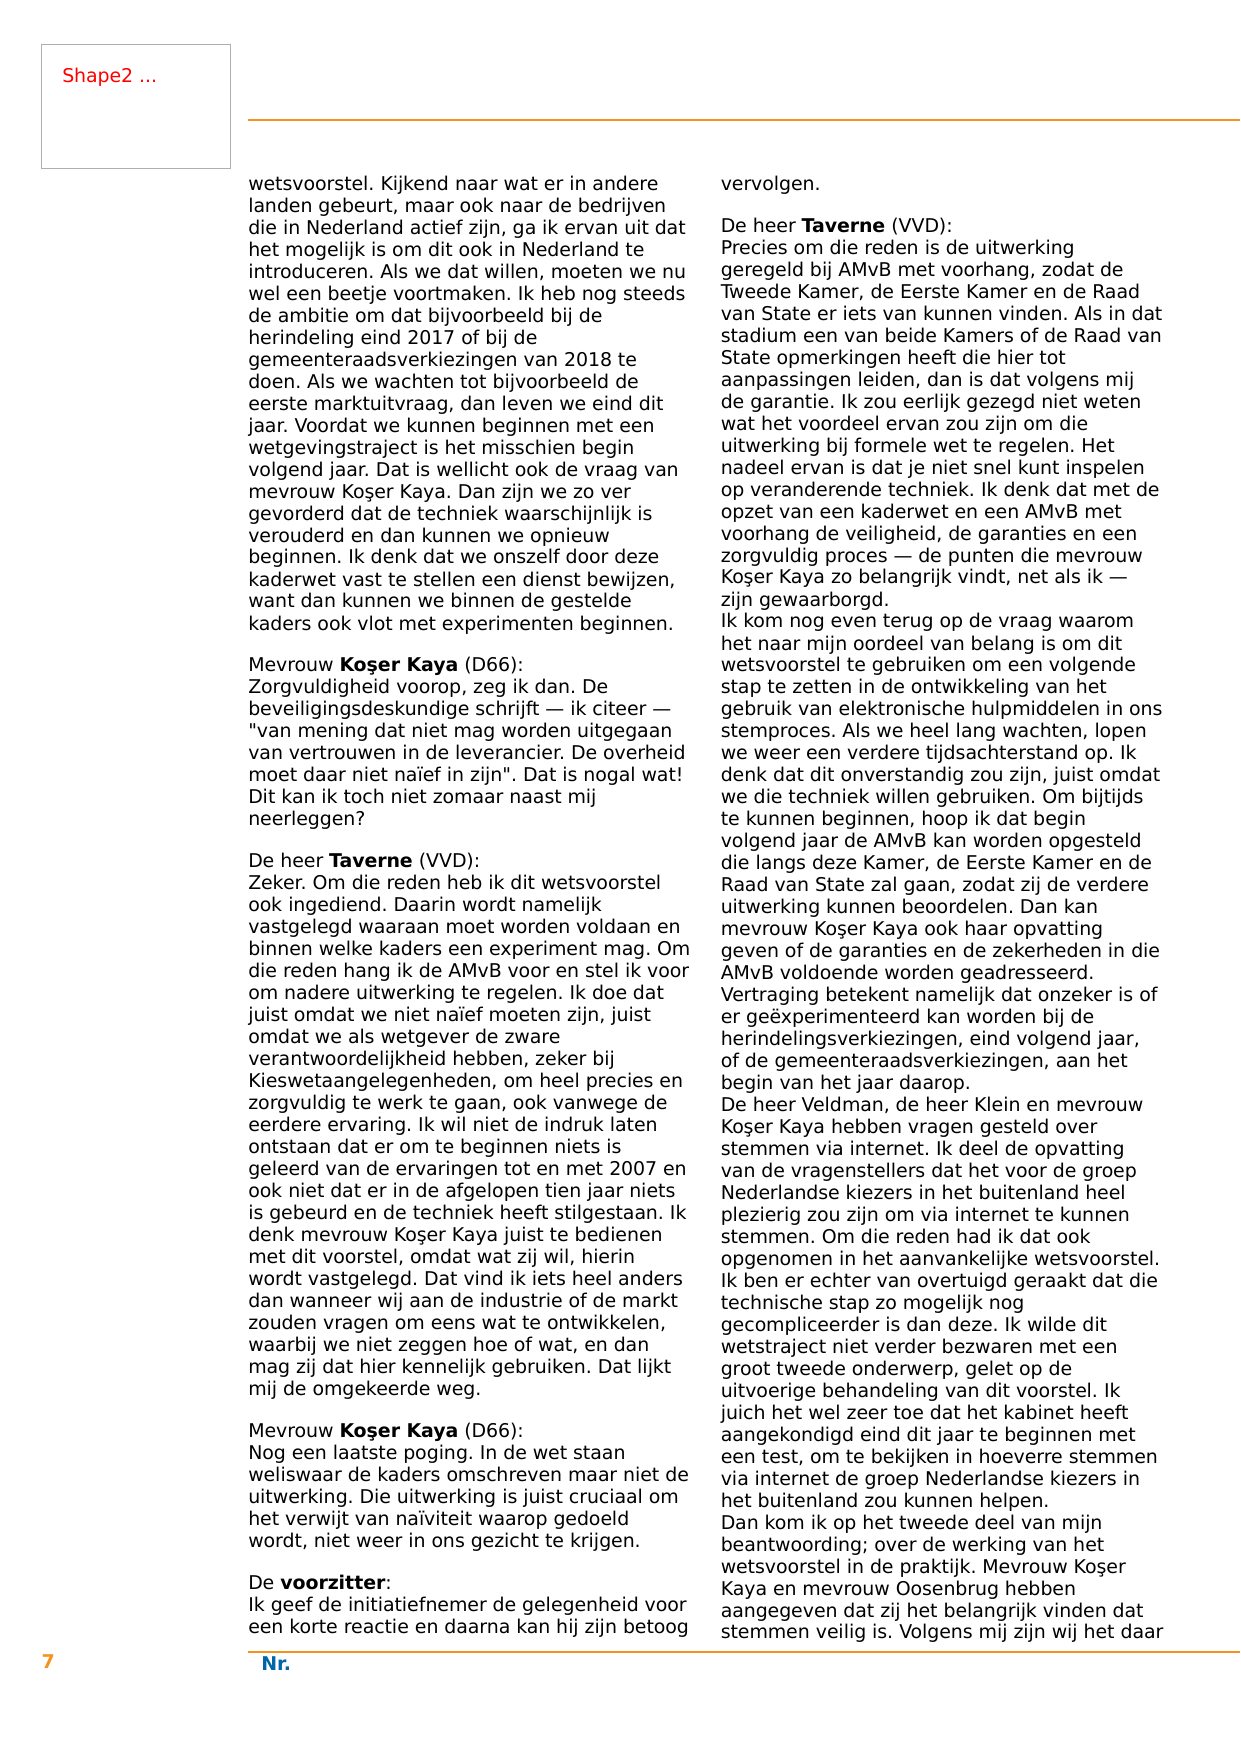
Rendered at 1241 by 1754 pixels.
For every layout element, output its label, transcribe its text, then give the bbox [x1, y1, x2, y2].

text Zeker. Om die reden heb ik dit wetsvoorstel ook ingediend. Daarin wordt namelijk vastgelegd waaraan moet worden voldaan en binnen welke kaders een experiment mag. Om die reden hang ik de AMvB voor en stel ik voor om nadere uitwerking te regelen. Ik doe dat juist omdat we niet naïef moeten zijn, juist omdat we als wetgever de zware verantwoordelijkheid hebben, zeker bij Kieswetaangelegenheden, om heel precies en zorgvuldig te werk te gaan, ook vanwege de eerdere ervaring. Ik wil niet de indruk laten ontstaan dat er om te beginnen niets is geleerd van de ervaringen tot en met 2007 en ook niet dat er in de afgelopen tien jaar niets is gebeurd en de techniek heeft stilgestaan. Ik denk mevrouw Koşer Kaya juist te bedienen met dit voorstel, omdat wat zij wil, hierin wordt vastgelegd. Dat vind ik iets heel anders dan wanneer wij aan de industrie of de markt zouden vragen om eens wat te ontwikkelen, waarbij we niet zeggen hoe of wat, en dan mag zij dat hier kennelijk gebruiken. Dat lijkt mij de omgekeerde weg. [248, 872, 691, 1400]
text Nog een laatste poging. In de wet staan weliswaar de kaders omschreven maar niet de uitwerking. Die uitwerking is juist cruciaal om het verwijt van naïviteit waarop gedoeld wordt, niet weer in ons gezicht te krijgen. [248, 1442, 691, 1552]
text Precies om die reden is de uitwerking geregeld bij AMvB met voorhang, zodat de Tweede Kamer, de Eerste Kamer en de Raad van State er iets van kunnen vinden. Als in dat stadium een van beide Kamers of de Raad van State opmerkingen heeft die hier tot aanpassingen leiden, dan is dat volgens mij de garantie. Ik zou eerlijk gezegd niet weten wat het voordeel ervan zou zijn om die uitwerking bij formele wet te regelen. Het nadeel ervan is dat je niet snel kunt inspelen op veranderende techniek. Ik denk dat met de opzet van een kaderwet en een AMvB met voorhang de veiligheid, de garanties en een zorgvuldig proces — de punten die mevrouw Koşer Kaya zo belangrijk vindt, net als ik — zijn gewaarborgd. [721, 237, 1163, 610]
text Mevrouw Koşer Kaya (D66): [248, 1420, 691, 1442]
text Zorgvuldigheid voorop, zeg ik dan. De beveiligingsdeskundige schrijft — ik citeer — "van mening dat niet mag worden uitgegaan van vertrouwen in de leverancier. De overheid moet daar niet naïef in zijn". Dat is nogal wat! Dit kan ik toch niet zomaar naast mij neerleggen? [248, 676, 691, 830]
text De heer Veldman, de heer Klein en mevrouw Koşer Kaya hebben vragen gesteld over stemmen via internet. Ik deel de opvatting van de vragenstellers dat het voor de groep Nederlandse kiezers in het buitenland heel plezierig zou zijn om via internet te kunnen stemmen. Om die reden had ik dat ook opgenomen in het aanvankelijke wetsvoorstel. Ik ben er echter van overtuigd geraakt dat die technische stap zo mogelijk nog gecompliceerder is dan deze. Ik wilde dit wetstraject niet verder bezwaren met een groot tweede onderwerp, gelet op de uitvoerige behandeling van dit voorstel. Ik juich het wel zeer toe dat het kabinet heeft aangekondigd eind dit jaar te beginnen met een test, om te bekijken in hoeverre stemmen via internet de groep Nederlandse kiezers in het buitenland zou kunnen helpen. [721, 1094, 1163, 1512]
text wetsvoorstel. Kijkend naar wat er in andere landen gebeurt, maar ook naar de bedrijven die in Nederland actief zijn, ga ik ervan uit dat het mogelijk is om dit ook in Nederland te introduceren. Als we dat willen, moeten we nu wel een beetje voortmaken. Ik heb nog steeds de ambitie om dat bijvoorbeeld bij de herindeling eind 2017 of bij de gemeenteraadsverkiezingen van 2018 te doen. Als we wachten tot bijvoorbeeld de eerste marktuitvraag, dan leven we eind dit jaar. Voordat we kunnen beginnen met een wetgevingstraject is het misschien begin volgend jaar. Dat is wellicht ook de vraag van mevrouw Koşer Kaya. Dan zijn we zo ver gevorderd dat de techniek waarschijnlijk is verouderd en dan kunnen we opnieuw beginnen. Ik denk dat we onszelf door deze kaderwet vast te stellen een dienst bewijzen, want dan kunnen we binnen de gestelde kaders ook vlot met experimenten beginnen. [248, 173, 691, 634]
text De heer Taverne (VVD): [721, 215, 1163, 237]
text Mevrouw Koşer Kaya (D66): [248, 654, 691, 676]
text Ik kom nog even terug op de vraag waarom het naar mijn oordeel van belang is om dit wetsvoorstel te gebruiken om een volgende stap te zetten in de ontwikkeling van het gebruik van elektronische hulpmiddelen in ons stemproces. Als we heel lang wachten, lopen we weer een verdere tijdsachterstand op. Ik denk dat dit onverstandig zou zijn, juist omdat we die techniek willen gebruiken. Om bijtijds te kunnen beginnen, hoop ik dat begin volgend jaar de AMvB kan worden opgesteld die langs deze Kamer, de Eerste Kamer en de Raad van State zal gaan, zodat zij de verdere uitwerking kunnen beoordelen. Dan kan mevrouw Koşer Kaya ook haar opvatting geven of de garanties en de zekerheden in die AMvB voldoende worden geadresseerd. Vertraging betekent namelijk dat onzeker is of er geëxperimenteerd kan worden bij de herindelingsverkiezingen, eind volgend jaar, of de gemeenteraadsverkiezingen, aan het begin van het jaar daarop. [721, 610, 1163, 1094]
text De heer Taverne (VVD): [248, 850, 691, 872]
text De voorzitter: [248, 1572, 691, 1593]
text vervolgen. [721, 173, 1163, 195]
text Dan kom ik op het tweede deel van mijn beantwoording; over de werking van het wetsvoorstel in de praktijk. Mevrouw Koşer Kaya en mevrouw Oosenbrug hebben aangegeven dat zij het belangrijk vinden dat stemmen veilig is. Volgens mij zijn wij het daar [721, 1512, 1163, 1643]
text Ik geef de initiatiefnemer de gelegenheid voor een korte reactie en daarna kan hij zijn betoog [248, 1593, 691, 1637]
